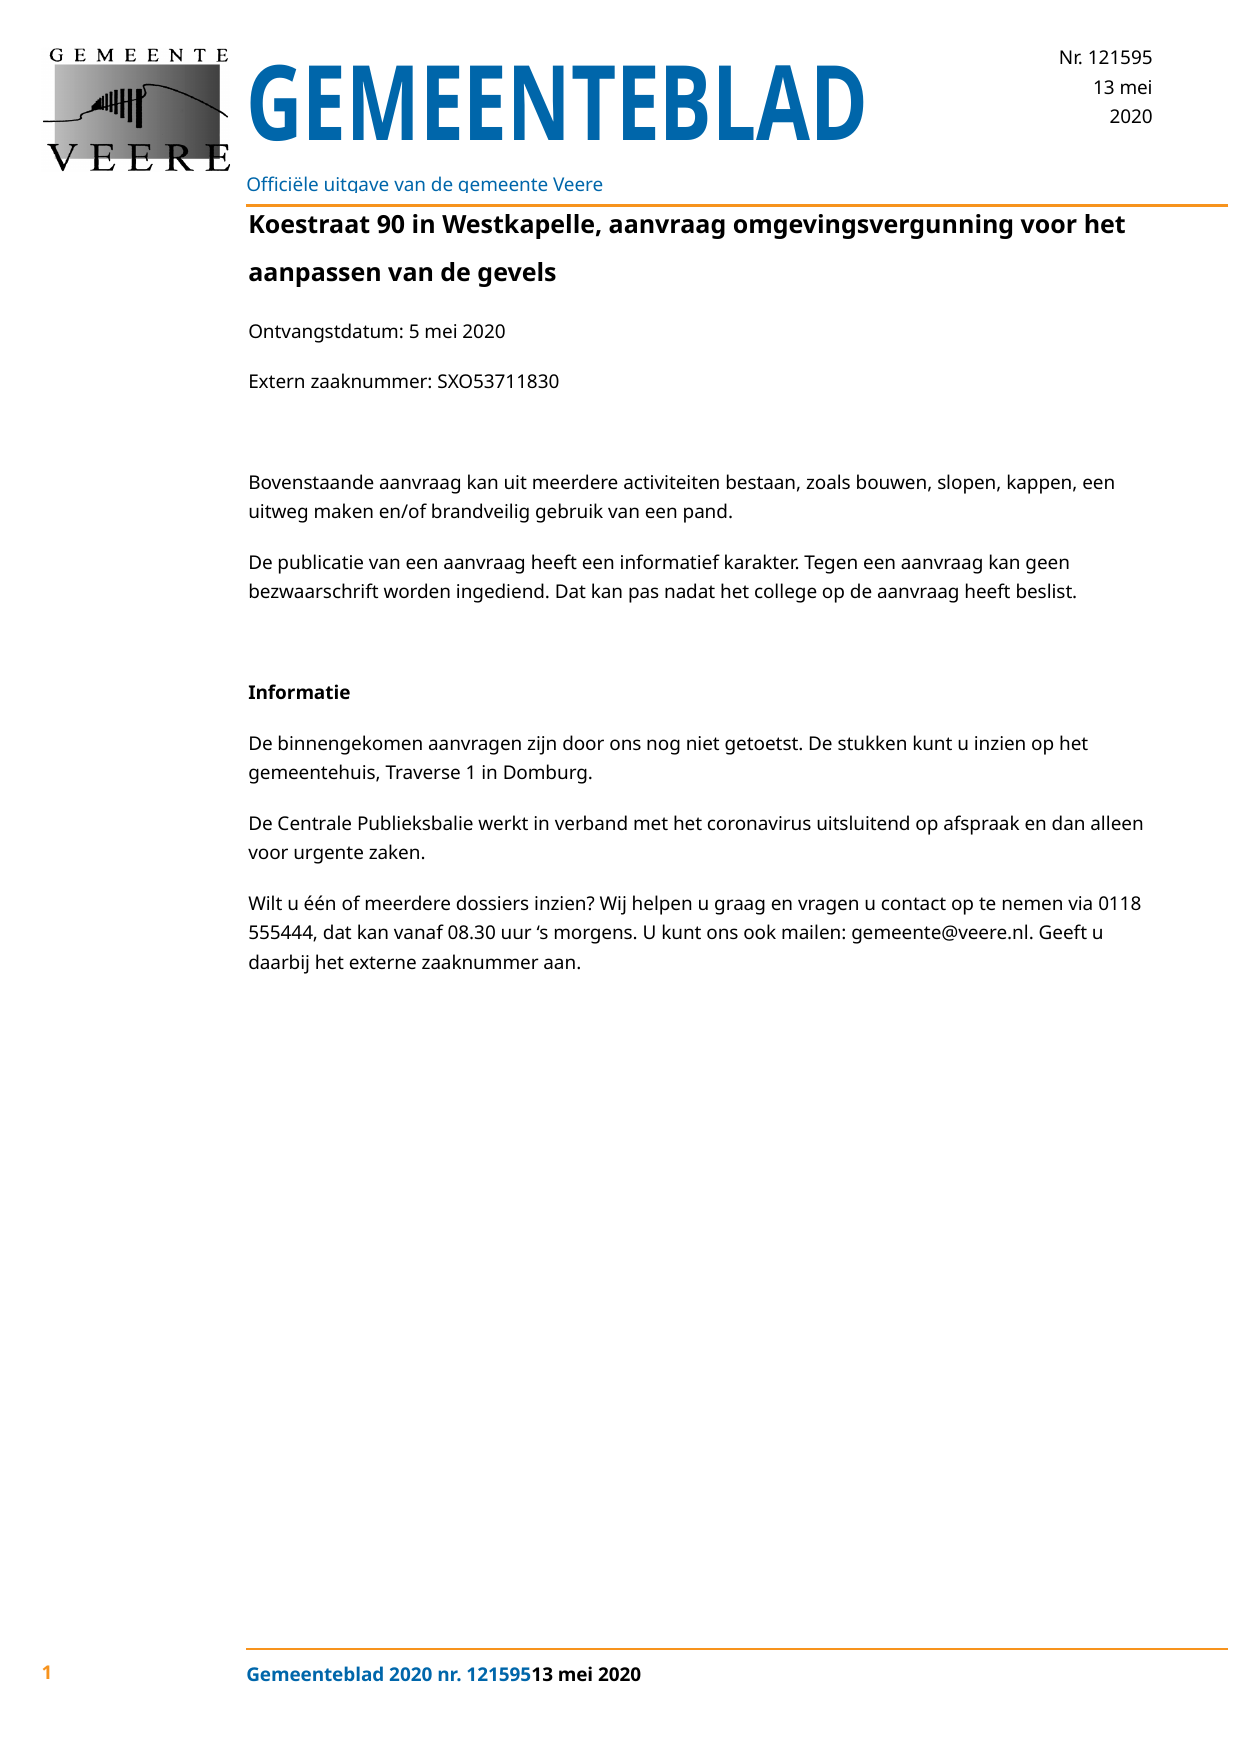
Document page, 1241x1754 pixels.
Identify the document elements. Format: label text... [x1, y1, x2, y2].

picture [41, 47, 231, 172]
text Ontvangstdatum: 5 mei 2020 [248, 318, 1152, 344]
text Koestraat 90 in Westkapelle, aanvraag omgevingsvergunning voor het aanpassen van de gevels [248, 207, 1152, 288]
text Wilt u één of meerdere dossiers inzien? Wij helpen u graag en vragen u contact op te nemen via 0118 555444, dat kan vanaf 08.30 uur ‘s morgens. U kunt ons ook mailen: gemeente@veere.nl. Geeft u daarbij het externe zaaknummer aan. [248, 890, 1152, 975]
text Extern zaaknummer: SXO53711830 [248, 368, 1152, 394]
text De publicatie van een aanvraag heeft een informatief karakter. Tegen een aanvraag kan geen bezwaarschrift worden ingediend. Dat kan pas nadat het college op de aanvraag heeft beslist. [248, 549, 1152, 604]
text Informatie [248, 679, 1152, 705]
text De binnengekomen aanvragen zijn door ons nog niet getoetst. De stukken kunt u inzien op het gemeentehuis, Traverse 1 in Domburg. [248, 730, 1152, 785]
text De Centrale Publieksbalie werkt in verband met het coronavirus uitsluitend op afspraak en dan alleen voor urgente zaken. [248, 810, 1152, 865]
text Bovenstaande aanvraag kan uit meerdere activiteiten bestaan, zoals bouwen, slopen, kappen, een uitweg maken en/of brandveilig gebruik van een pand. [248, 469, 1152, 524]
